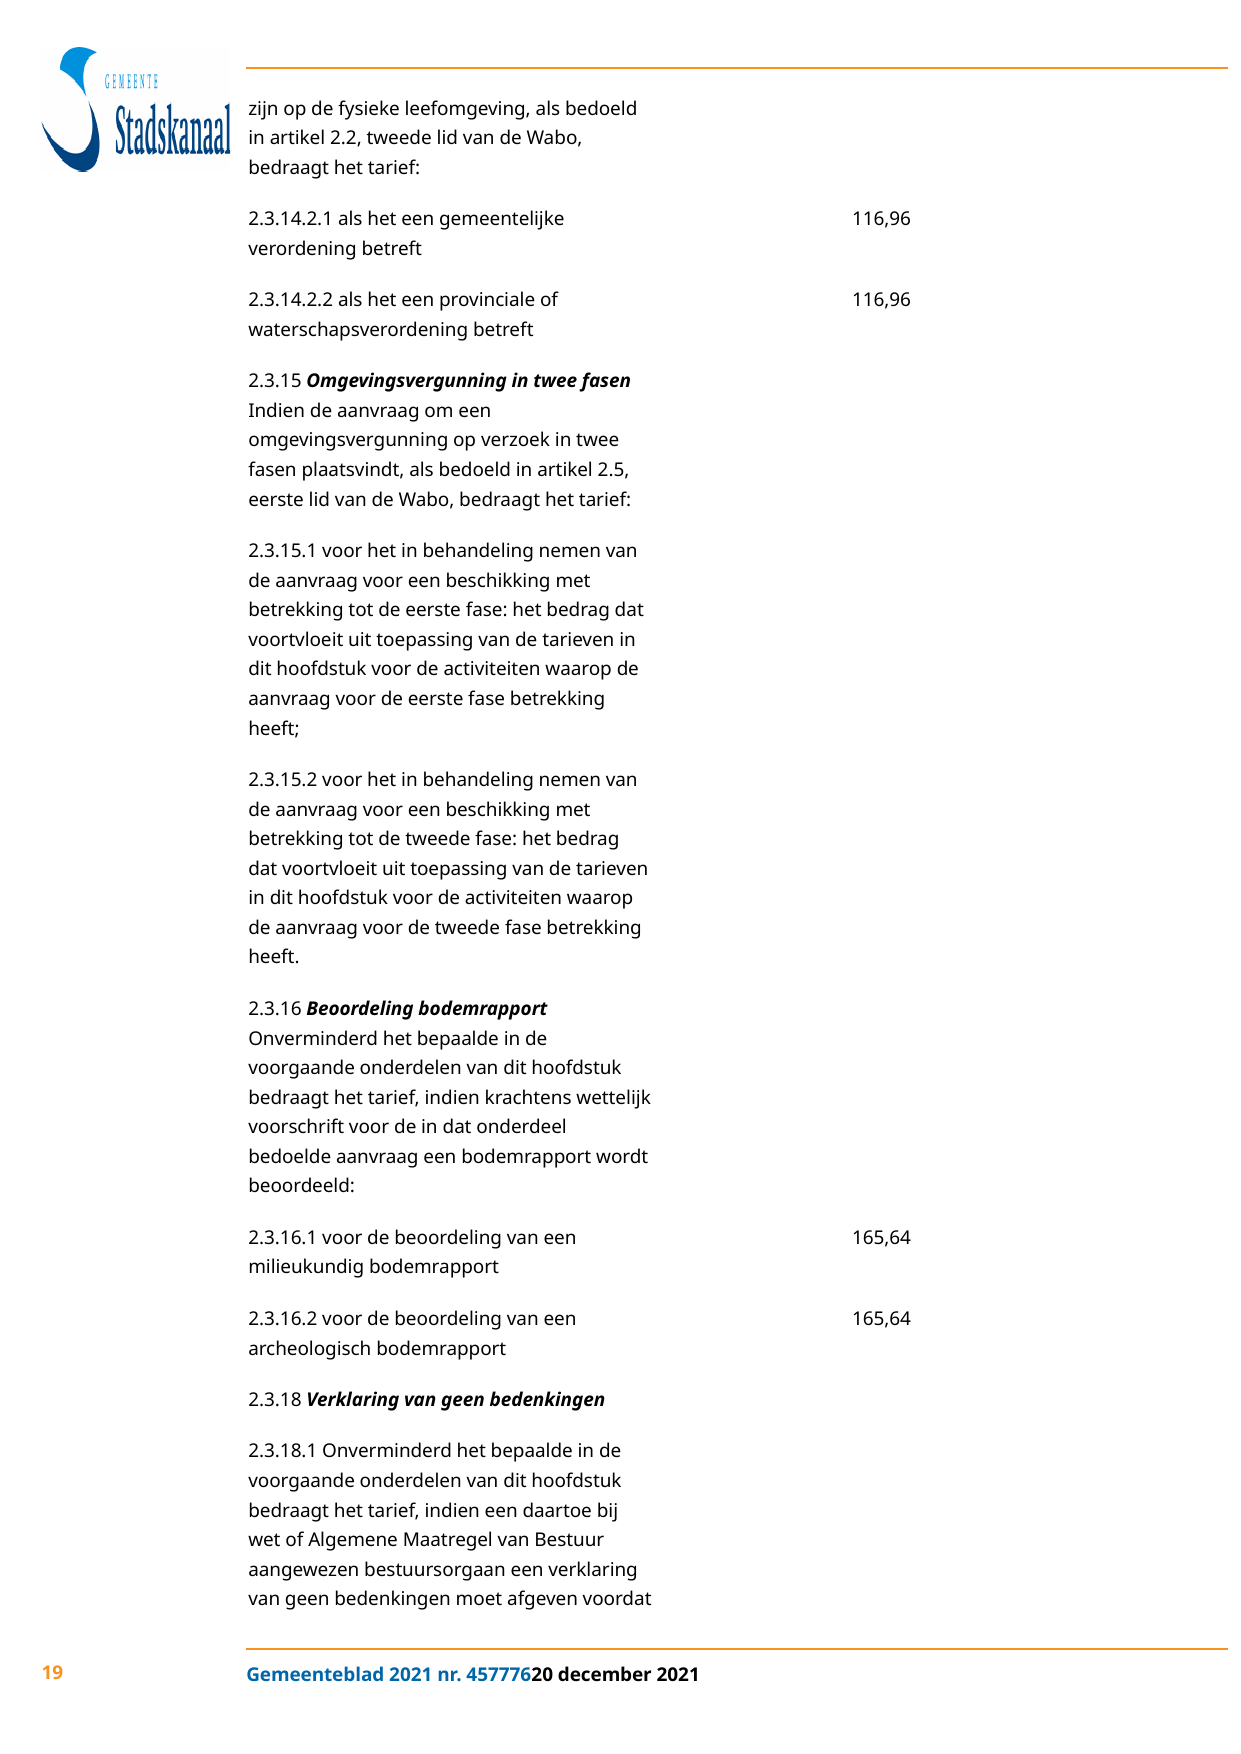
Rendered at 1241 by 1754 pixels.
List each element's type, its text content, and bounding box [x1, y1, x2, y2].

table_cell [248, 261, 652, 286]
table_cell [852, 766, 1052, 969]
table_cell [652, 512, 852, 537]
table_cell [652, 368, 852, 512]
table_cell [652, 205, 852, 261]
table_cell [652, 995, 852, 1198]
table_cell 2.3.18 Verklaring van geen bedenkingen [248, 1386, 652, 1412]
table_cell [652, 1224, 852, 1279]
table_cell [852, 995, 1052, 1198]
table_cell [852, 1280, 1052, 1305]
table_cell 2.3.16.2 voor de beoordeling van een archeologisch bodemrapport [248, 1305, 652, 1361]
table_cell [652, 286, 852, 342]
table_cell [248, 342, 652, 367]
table_cell 2.3.15.1 voor het in behandeling nemen van de aanvraag voor een beschikking met betrekking tot de eerste fase: het bedrag dat voortvloeit uit toepassing van de tarieven in dit hoofdstuk voor de activiteiten waarop de aanvraag voor de eerste fase betrekking heeft; [248, 537, 652, 741]
table_cell [652, 1199, 852, 1224]
table_cell [248, 1280, 652, 1305]
table_cell [852, 342, 1052, 367]
table_cell [652, 1386, 852, 1412]
table_cell [852, 970, 1052, 995]
table_cell [852, 512, 1052, 537]
table_cell 2.3.18.1 Onverminderd het bepaalde in de voorgaande onderdelen van dit hoofdstuk bedraagt het tarief, indien een daartoe bij wet of Algemene Maatregel van Bestuur aangewezen bestuursorgaan een verklaring van geen bedenkingen moet afgeven voordat [248, 1438, 652, 1611]
table_cell [852, 537, 1052, 741]
table_cell 116,96 [852, 205, 1052, 261]
table_cell [652, 1280, 852, 1305]
table_cell [652, 537, 852, 741]
table_cell [652, 342, 852, 367]
table_cell [248, 970, 652, 995]
table_cell [248, 1412, 652, 1438]
table_cell [248, 1361, 652, 1386]
table_cell [652, 766, 852, 969]
table_cell [852, 1199, 1052, 1224]
table_cell [652, 261, 852, 286]
table_cell [652, 741, 852, 766]
table_cell [852, 1386, 1052, 1412]
picture [41, 47, 231, 172]
table_cell zijn op de fysieke leefomgeving, als bedoeld in artikel 2.2, tweede lid van de Wabo, bedraagt het tarief: [248, 95, 652, 180]
table_cell 2.3.15.2 voor het in behandeling nemen van de aanvraag voor een beschikking met betrekking tot de tweede fase: het bedrag dat voortvloeit uit toepassing van de tarieven in dit hoofdstuk voor de activiteiten waarop de aanvraag voor de tweede fase betrekking heeft. [248, 766, 652, 969]
table_cell [852, 741, 1052, 766]
table_cell 2.3.16 Beoordeling bodemrapport Onverminderd het bepaalde in de voorgaande onderdelen van dit hoofdstuk bedraagt het tarief, indien krachtens wettelijk voorschrift voor de in dat onderdeel bedoelde aanvraag een bodemrapport wordt beoordeeld: [248, 995, 652, 1198]
table_cell [652, 95, 852, 180]
table_cell 2.3.14.2.2 als het een provinciale of waterschapsverordening betreft [248, 286, 652, 342]
table_cell [852, 1438, 1052, 1611]
table_cell 165,64 [852, 1305, 1052, 1361]
table_cell [248, 1199, 652, 1224]
table_cell [652, 180, 852, 205]
table_cell [852, 368, 1052, 512]
table_cell [248, 512, 652, 537]
table_cell [248, 741, 652, 766]
table_cell [652, 1438, 852, 1611]
table_cell [852, 1412, 1052, 1438]
table_cell [248, 180, 652, 205]
table_cell [652, 1361, 852, 1386]
table_cell 165,64 [852, 1224, 1052, 1279]
table_cell 2.3.16.1 voor de beoordeling van een milieukundig bodemrapport [248, 1224, 652, 1279]
table_cell 2.3.15 Omgevingsvergunning in twee fasen Indien de aanvraag om een omgevingsvergunning op verzoek in twee fasen plaatsvindt, als bedoeld in artikel 2.5, eerste lid van de Wabo, bedraagt het tarief: [248, 368, 652, 512]
table_cell 2.3.14.2.1 als het een gemeentelijke verordening betreft [248, 205, 652, 261]
table_cell [852, 95, 1052, 180]
table_cell [652, 1305, 852, 1361]
table_cell [852, 261, 1052, 286]
table_cell [852, 180, 1052, 205]
table_cell [652, 1412, 852, 1438]
table_cell [652, 970, 852, 995]
table_cell [852, 1361, 1052, 1386]
table_cell 116,96 [852, 286, 1052, 342]
